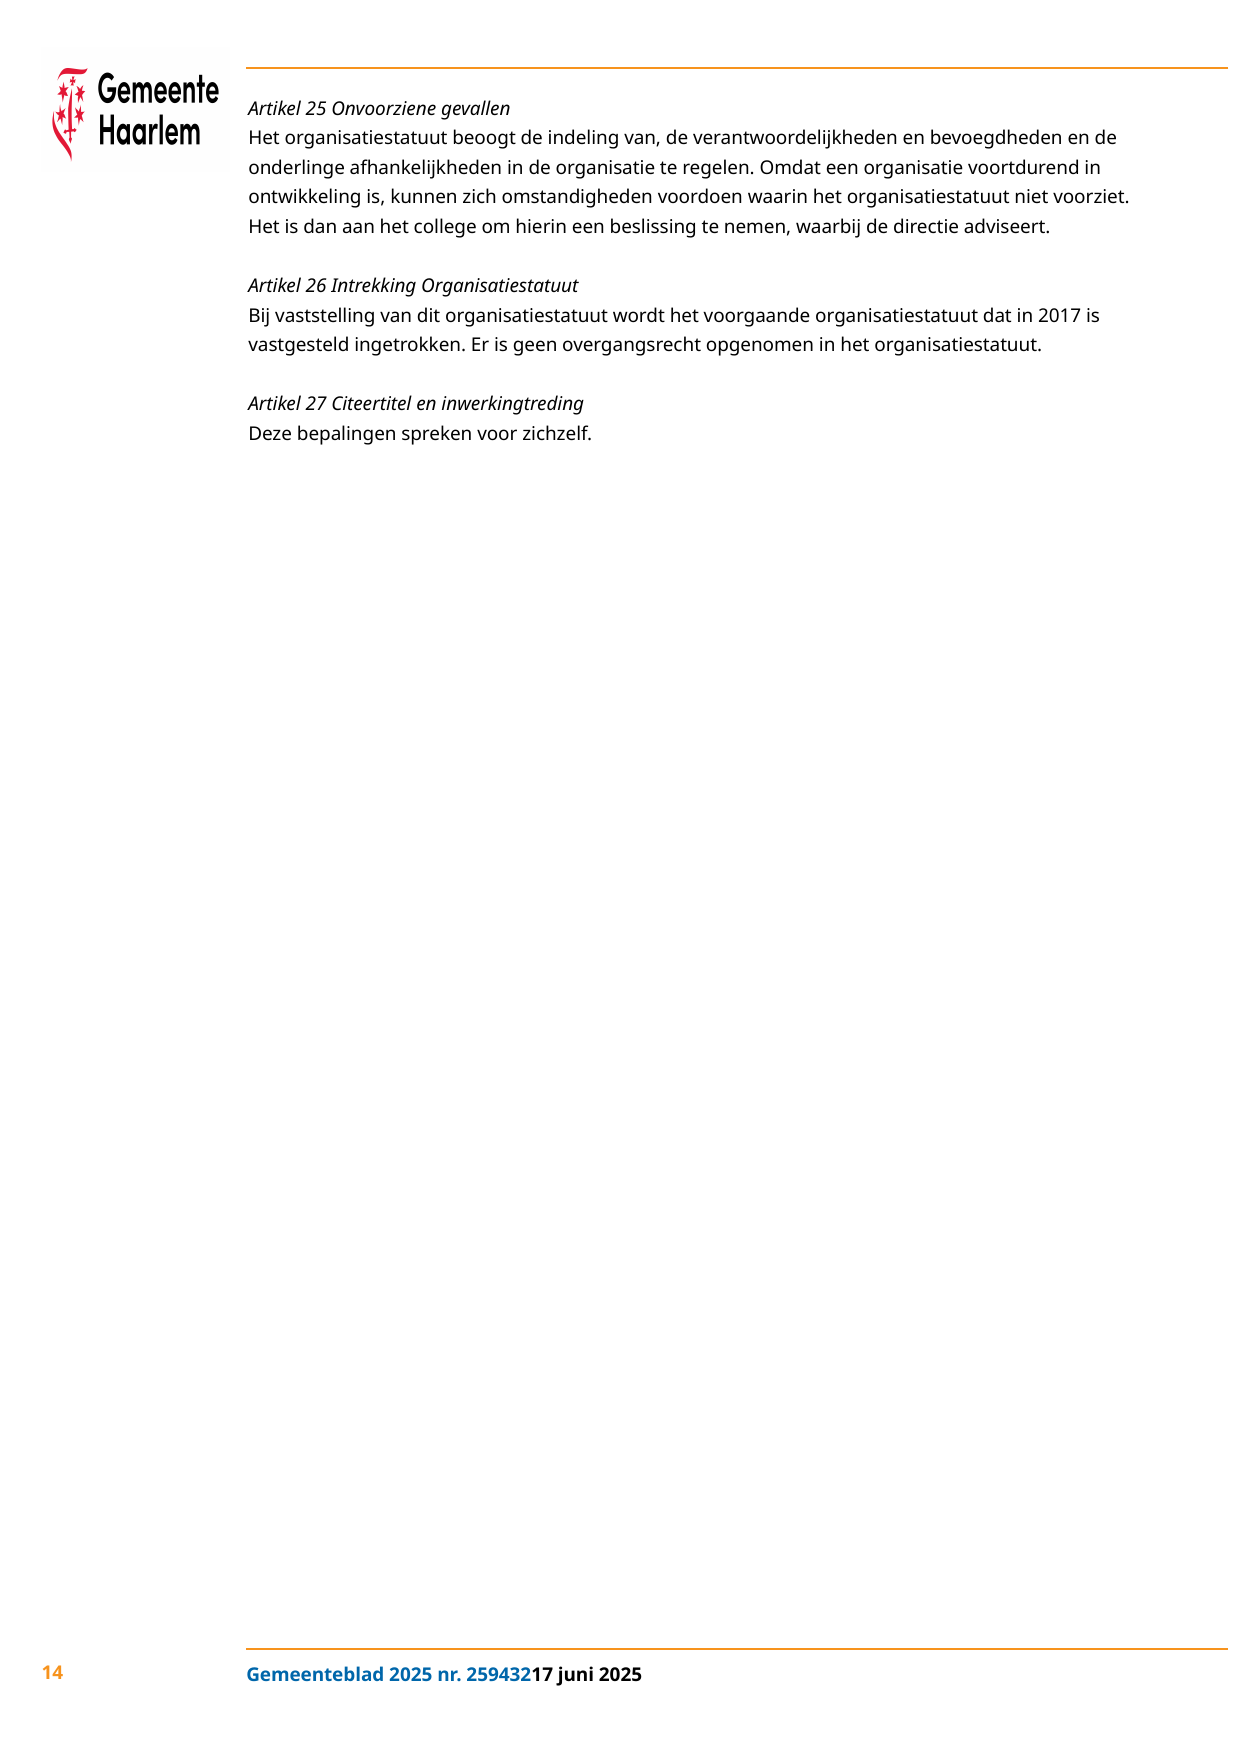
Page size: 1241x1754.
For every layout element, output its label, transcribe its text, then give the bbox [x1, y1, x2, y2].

text Deze bepalingen spreken voor zichzelf. [248, 420, 1152, 446]
text Bij vaststelling van dit organisatiestatuut wordt het voorgaande organisatiestatuut dat in 2017 is vastgesteld ingetrokken. Er is geen overgangsrecht opgenomen in het organisatiestatuut. [248, 302, 1152, 357]
text Artikel 27 Citeertitel en inwerkingtreding [248, 391, 1152, 416]
text Artikel 26 Intrekking Organisatiestatuut [248, 272, 1152, 298]
picture [41, 47, 231, 172]
text Het organisatiestatuut beoogt de indeling van, de verantwoordelijkheden en bevoegdheden en de onderlinge afhankelijkheden in de organisatie te regelen. Omdat een organisatie voortdurend in ontwikkeling is, kunnen zich omstandigheden voordoen waarin het organisatiestatuut niet voorziet. Het is dan aan het college om hierin een beslissing te nemen, waarbij de directie adviseert. [248, 124, 1152, 239]
text Artikel 25 Onvoorziene gevallen [248, 95, 1152, 121]
